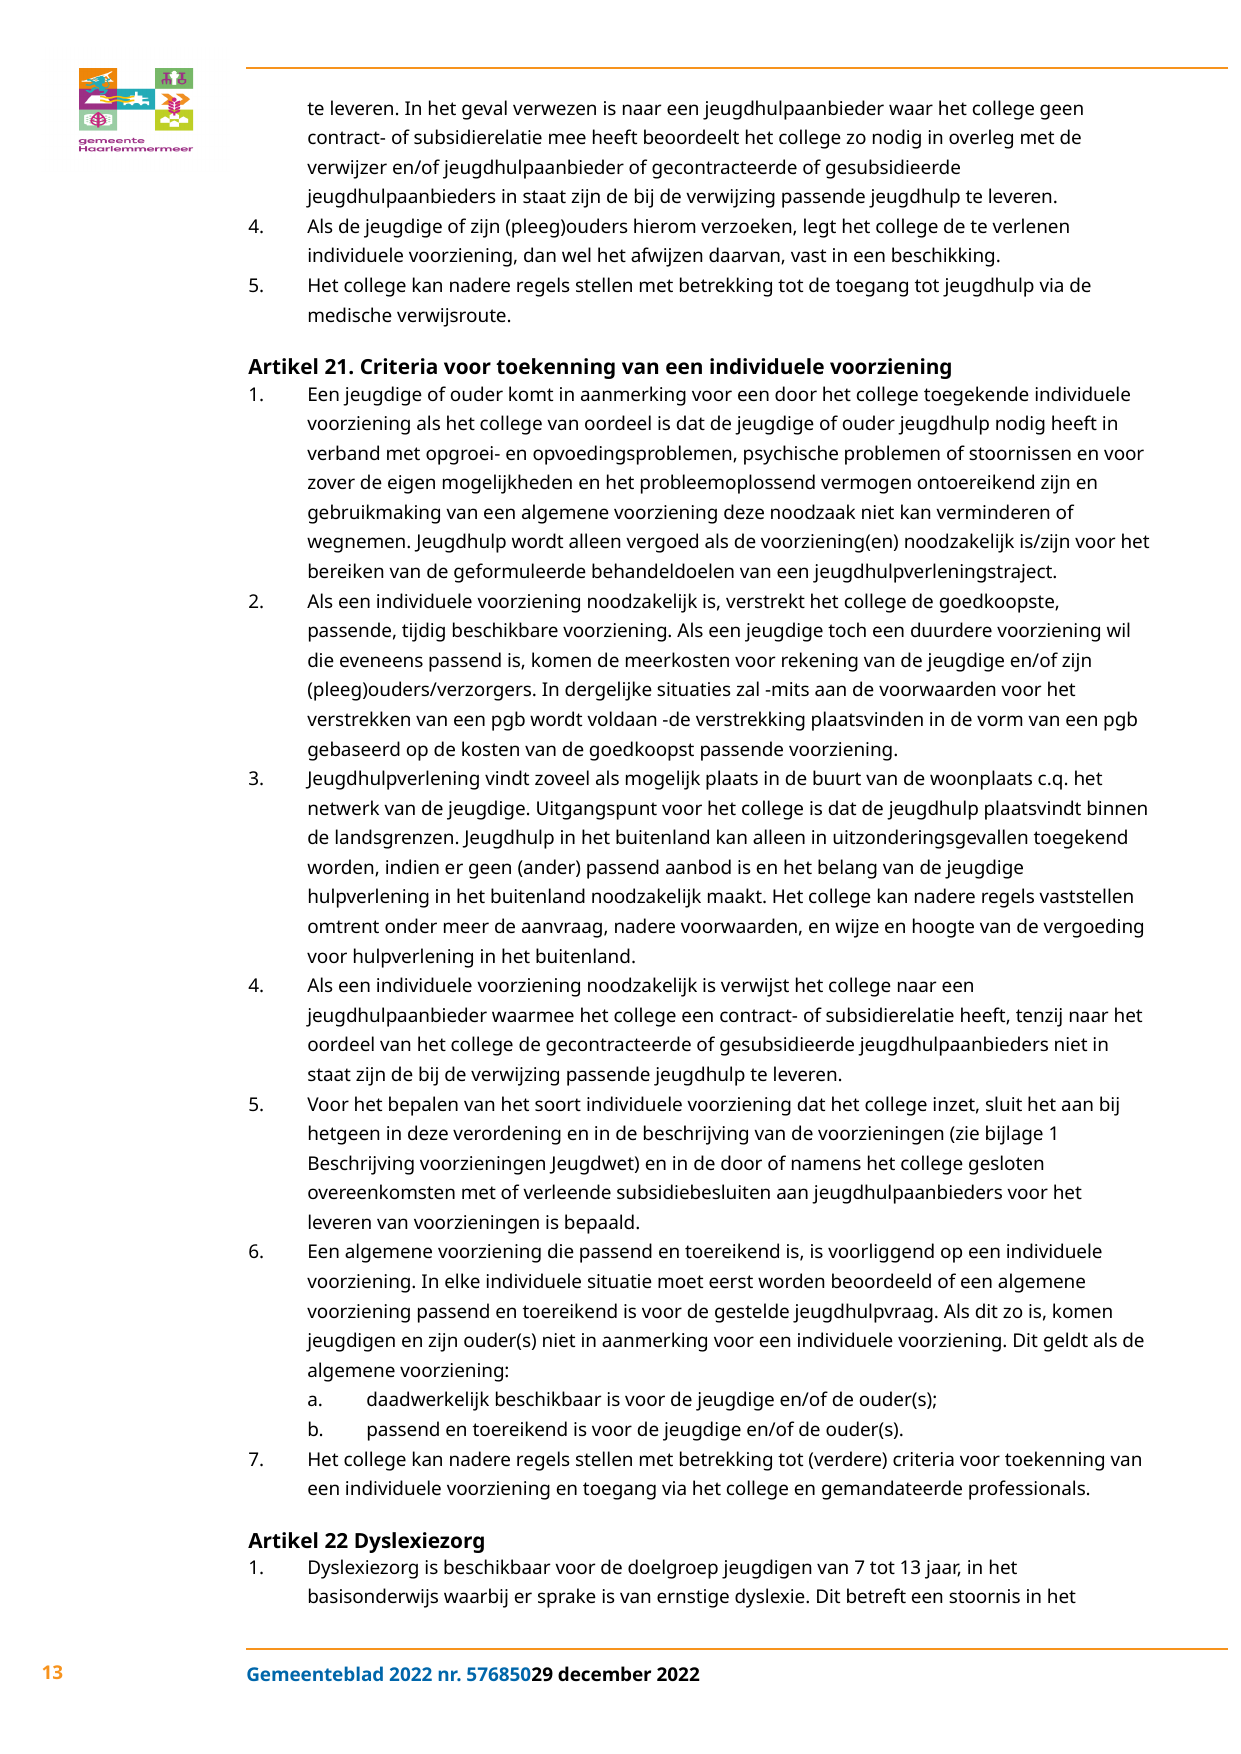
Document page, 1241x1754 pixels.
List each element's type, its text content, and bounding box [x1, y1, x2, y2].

text Artikel 22 Dyslexiezorg [248, 1526, 1152, 1554]
list Een jeugdige of ouder komt in aanmerking voor een door het college toegekende individuele voorziening als het college van oordeel is dat de jeugdige of ouder jeugdhulp nodig heeft in verband met opgroei- en opvoedingsproblemen, psychische problemen of stoornissen en voor zover de eigen mogelijkheden en het probleemoplossend vermogen ontoereikend zijn en gebruikmaking van een algemene voorziening deze noodzaak niet kan verminderen of wegnemen. Jeugdhulp wordt alleen vergoed als de voorziening(en) noodzakelijk is/zijn voor het bereiken van de geformuleerde behandeldoelen van een jeugdhulpverleningstraject. [248, 381, 1152, 584]
picture [41, 47, 231, 172]
list Dyslexiezorg is beschikbaar voor de doelgroep jeugdigen van 7 tot 13 jaar, in het basisonderwijs waarbij er sprake is van ernstige dyslexie. Dit betreft een stoornis in het [248, 1554, 1152, 1609]
list Het college kan nadere regels stellen met betrekking tot de toegang tot jeugdhulp via de medische verwijsroute. [248, 272, 1152, 328]
list Het college kan nadere regels stellen met betrekking tot (verdere) criteria voor toekenning van een individuele voorziening en toegang via het college en gemandateerde professionals. [248, 1446, 1152, 1501]
list Een algemene voorziening die passend en toereikend is, is voorliggend op een individuele voorziening. In elke individuele situatie moet eerst worden beoordeeld of een algemene voorziening passend en toereikend is voor de gestelde jeugdhulpvraag. Als dit zo is, komen jeugdigen en zijn ouder(s) niet in aanmerking voor een individuele voorziening. Dit geldt als de algemene voorziening: [248, 1239, 1152, 1383]
list Voor het bepalen van het soort individuele voorziening dat het college inzet, sluit het aan bij hetgeen in deze verordening en in de beschrijving van de voorzieningen (zie bijlage 1 Beschrijving voorzieningen Jeugdwet) en in de door of namens het college gesloten overeenkomsten met of verleende subsidiebesluiten aan jeugdhulpaanbieders voor het leveren van voorzieningen is bepaald. [248, 1091, 1152, 1235]
list Jeugdhulpverlening vindt zoveel als mogelijk plaats in de buurt van de woonplaats c.q. het netwerk van de jeugdige. Uitgangspunt voor het college is dat de jeugdhulp plaatsvindt binnen de landsgrenzen. Jeugdhulp in het buitenland kan alleen in uitzonderingsgevallen toegekend worden, indien er geen (ander) passend aanbod is en het belang van de jeugdige hulpverlening in het buitenland noodzakelijk maakt. Het college kan nadere regels vaststellen omtrent onder meer de aanvraag, nadere voorwaarden, en wijze en hoogte van de vergoeding voor hulpverlening in het buitenland. [248, 765, 1152, 968]
list passend en toereikend is voor de jeugdige en/of de ouder(s). [307, 1416, 1152, 1442]
list Als de jeugdige of zijn (pleeg)ouders hierom verzoeken, legt het college de te verlenen individuele voorziening, dan wel het afwijzen daarvan, vast in een beschikking. [248, 213, 1152, 268]
list Als een individuele voorziening noodzakelijk is, verstrekt het college de goedkoopste, passende, tijdig beschikbare voorziening. Als een jeugdige toch een duurdere voorziening wil die eveneens passend is, komen de meerkosten voor rekening van de jeugdige en/of zijn (pleeg)ouders/verzorgers. In dergelijke situaties zal -mits aan de voorwaarden voor het verstrekken van een pgb wordt voldaan -de verstrekking plaatsvinden in de vorm van een pgb gebaseerd op de kosten van de goedkoopst passende voorziening. [248, 588, 1152, 761]
list te leveren. In het geval verwezen is naar een jeugdhulpaanbieder waar het college geen contract- of subsidierelatie mee heeft beoordeelt het college zo nodig in overleg met de verwijzer en/of jeugdhulpaanbieder of gecontracteerde of gesubsidieerde jeugdhulpaanbieders in staat zijn de bij de verwijzing passende jeugdhulp te leveren. [248, 95, 1152, 209]
list daadwerkelijk beschikbaar is voor de jeugdige en/of de ouder(s); [307, 1387, 1152, 1412]
text Artikel 21. Criteria voor toekenning van een individuele voorziening [248, 352, 1152, 381]
list Als een individuele voorziening noodzakelijk is verwijst het college naar een jeugdhulpaanbieder waarmee het college een contract- of subsidierelatie heeft, tenzij naar het oordeel van het college de gecontracteerde of gesubsidieerde jeugdhulpaanbieders niet in staat zijn de bij de verwijzing passende jeugdhulp te leveren. [248, 972, 1152, 1087]
